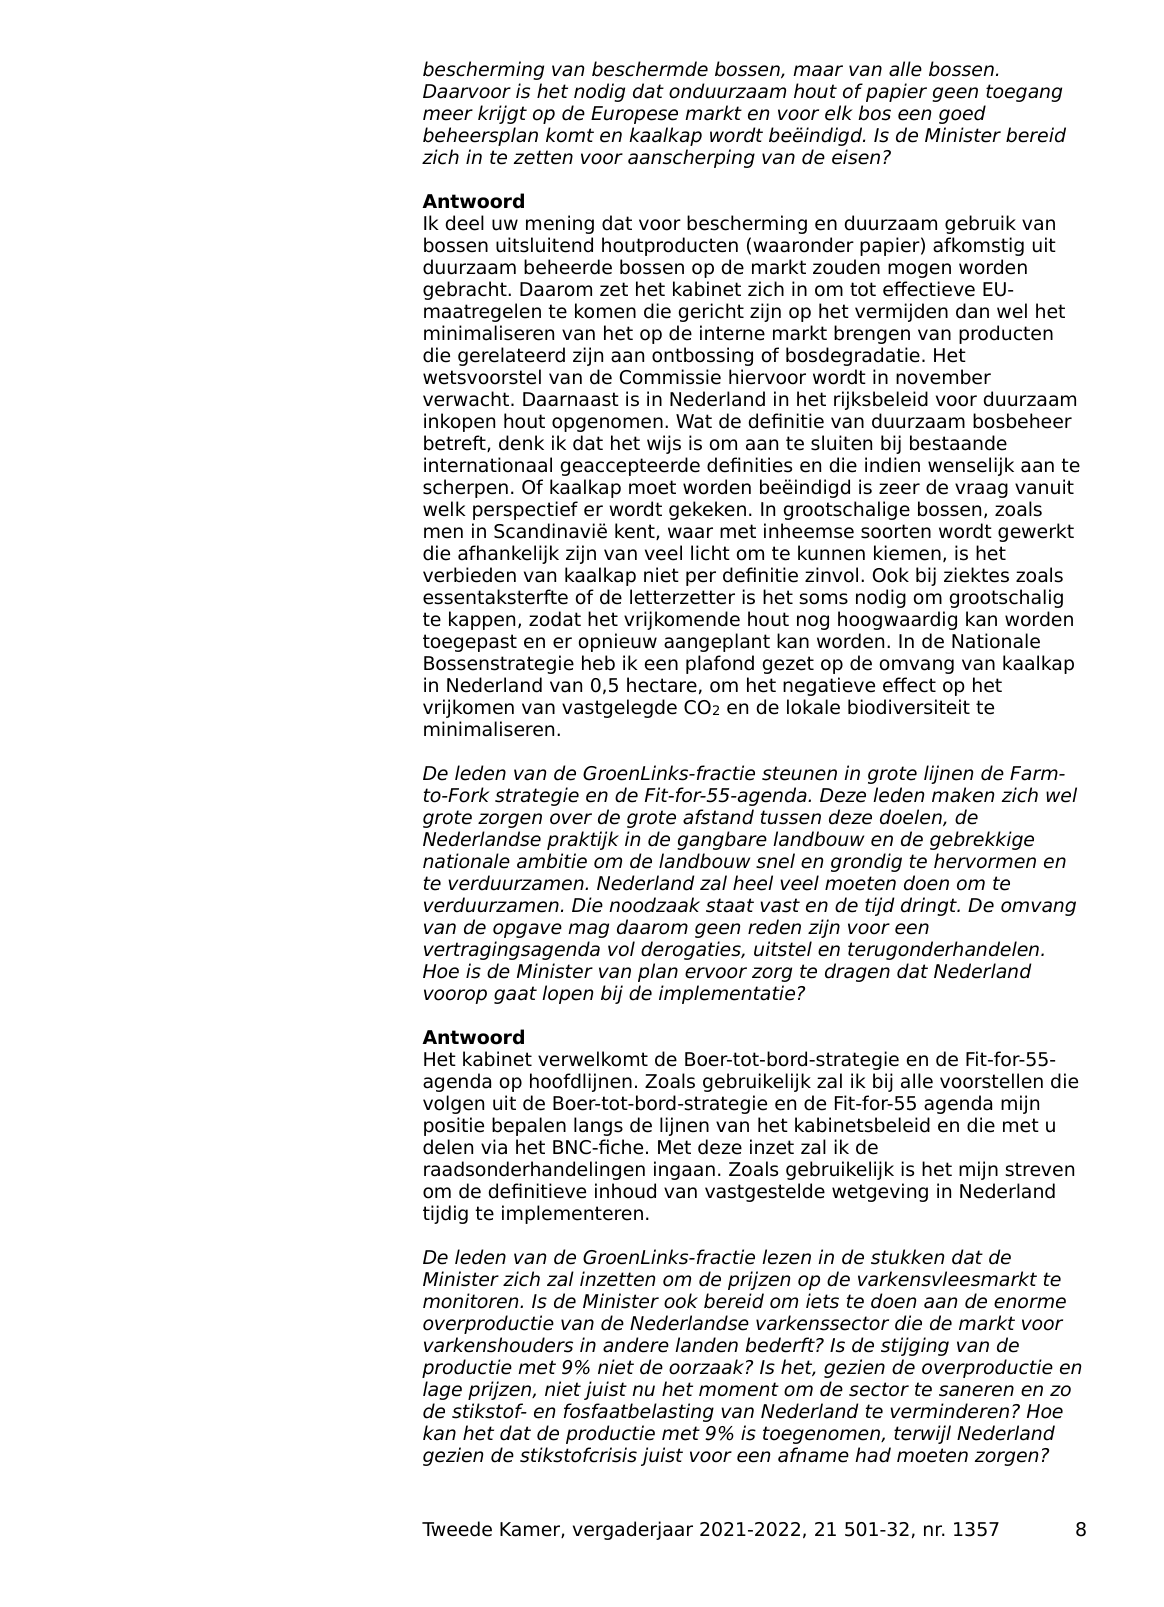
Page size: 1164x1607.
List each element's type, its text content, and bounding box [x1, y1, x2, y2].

text De leden van de GroenLinks-fractie steunen in grote lijnen de Farm-to-Fork strategie en de Fit-for-55-agenda. Deze leden maken zich wel grote zorgen over de grote afstand tussen deze doelen, de Nederlandse praktijk in de gangbare landbouw en de gebrekkige nationale ambitie om de landbouw snel en grondig te hervormen en te verduurzamen. Nederland zal heel veel moeten doen om te verduurzamen. Die noodzaak staat vast en de tijd dringt. De omvang van de opgave mag daarom geen reden zijn voor een vertragingsagenda vol derogaties, uitstel en terugonderhandelen. Hoe is de Minister van plan ervoor zorg te dragen dat Nederland voorop gaat lopen bij de implementatie? [422, 763, 1087, 1004]
text Ik deel uw mening dat voor bescherming en duurzaam gebruik van bossen uitsluitend houtproducten (waaronder papier) afkomstig uit duurzaam beheerde bossen op de markt zouden mogen worden gebracht. Daarom zet het kabinet zich in om tot effectieve EU-maatregelen te komen die gericht zijn op het vermijden dan wel het minimaliseren van het op de interne markt brengen van producten die gerelateerd zijn aan ontbossing of bosdegradatie. Het wetsvoorstel van de Commissie hiervoor wordt in november verwacht. Daarnaast is in Nederland in het rijksbeleid voor duurzaam inkopen hout opgenomen. Wat de definitie van duurzaam bosbeheer betreft, denk ik dat het wijs is om aan te sluiten bij bestaande internationaal geaccepteerde definities en die indien wenselijk aan te scherpen. Of kaalkap moet worden beëindigd is zeer de vraag vanuit welk perspectief er wordt gekeken. In grootschalige bossen, zoals men in Scandinavië kent, waar met inheemse soorten wordt gewerkt die afhankelijk zijn van veel licht om te kunnen kiemen, is het verbieden van kaalkap niet per definitie zinvol. Ook bij ziektes zoals essentaksterfte of de letterzetter is het soms nodig om grootschalig te kappen, zodat het vrijkomende hout nog hoogwaardig kan worden toegepast en er opnieuw aangeplant kan worden. In de Nationale Bossenstrategie heb ik een plafond gezet op de omvang van kaalkap in Nederland van 0,5 hectare, om het negatieve effect op het vrijkomen van vastgelegde CO2 en de lokale biodiversiteit te minimaliseren. [422, 213, 1087, 741]
text Antwoord [422, 1027, 1087, 1049]
text De leden van de GroenLinks-fractie lezen in de stukken dat de Minister zich zal inzetten om de prijzen op de varkensvleesmarkt te monitoren. Is de Minister ook bereid om iets te doen aan de enorme overproductie van de Nederlandse varkenssector die de markt voor varkenshouders in andere landen bederft? Is de stijging van de productie met 9% niet de oorzaak? Is het, gezien de overproductie en lage prijzen, niet juist nu het moment om de sector te saneren en zo de stikstof- en fosfaatbelasting van Nederland te verminderen? Hoe kan het dat de productie met 9% is toegenomen, terwijl Nederland gezien de stikstofcrisis juist voor een afname had moeten zorgen? [422, 1247, 1087, 1467]
text Het kabinet verwelkomt de Boer-tot-bord-strategie en de Fit-for-55-agenda op hoofdlijnen. Zoals gebruikelijk zal ik bij alle voorstellen die volgen uit de Boer-tot-bord-strategie en de Fit-for-55 agenda mijn positie bepalen langs de lijnen van het kabinetsbeleid en die met u delen via het BNC-fiche. Met deze inzet zal ik de raadsonderhandelingen ingaan. Zoals gebruikelijk is het mijn streven om de definitieve inhoud van vastgestelde wetgeving in Nederland tijdig te implementeren. [422, 1049, 1087, 1224]
text bescherming van beschermde bossen, maar van alle bossen. Daarvoor is het nodig dat onduurzaam hout of papier geen toegang meer krijgt op de Europese markt en voor elk bos een goed beheersplan komt en kaalkap wordt beëindigd. Is de Minister bereid zich in te zetten voor aanscherping van de eisen? [422, 59, 1087, 169]
text Antwoord [422, 191, 1087, 213]
